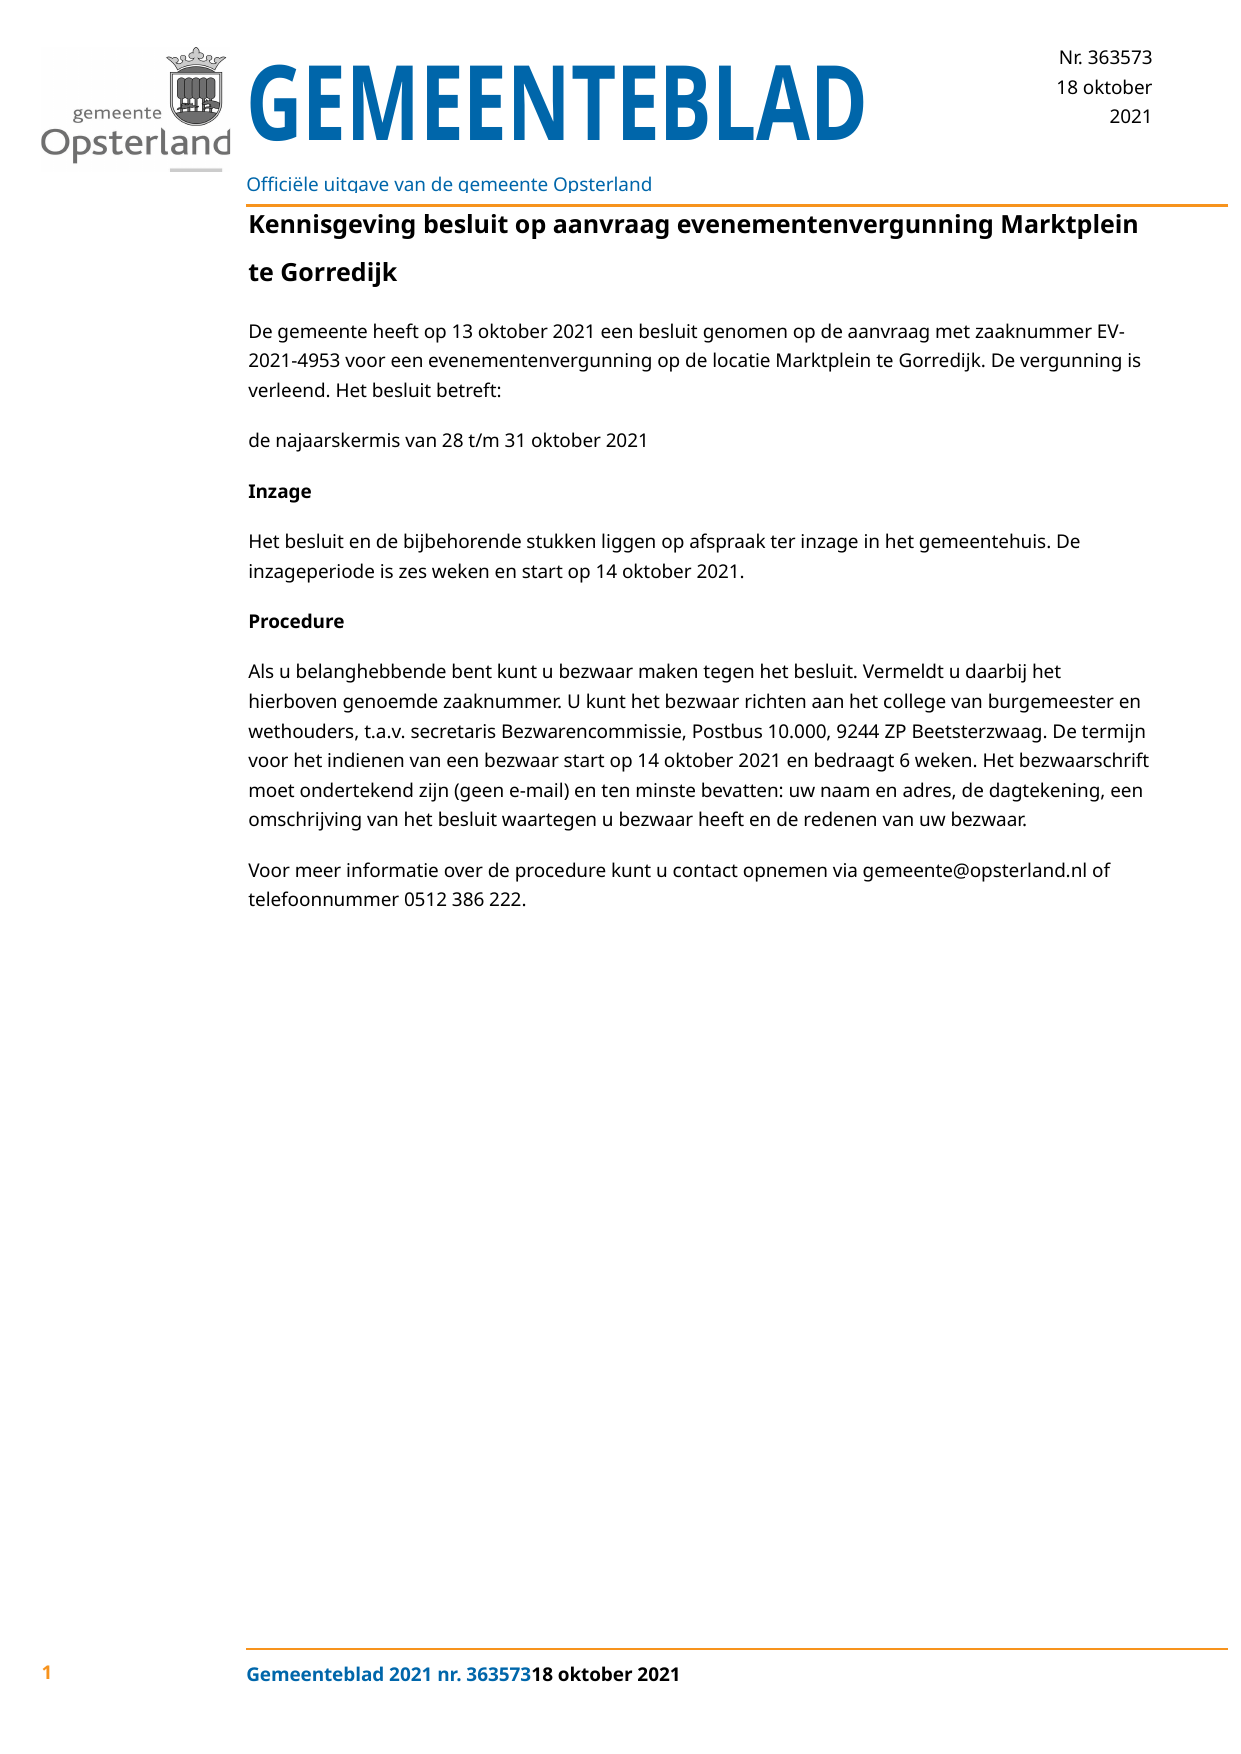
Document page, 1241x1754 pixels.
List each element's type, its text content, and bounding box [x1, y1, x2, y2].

text Procedure [248, 608, 1152, 634]
text Als u belanghebbende bent kunt u bezwaar maken tegen het besluit. Vermeldt u daarbij het hierboven genoemde zaaknummer. U kunt het bezwaar richten aan het college van burgemeester en wethouders, t.a.v. secretaris Bezwarencommissie, Postbus 10.000, 9244 ZP Beetsterzwaag. De termijn voor het indienen van een bezwaar start op 14 oktober 2021 en bedraagt 6 weken. Het bezwaarschrift moet ondertekend zijn (geen e-mail) en ten minste bevatten: uw naam en adres, de dagtekening, een omschrijving van het besluit waartegen u bezwaar heeft en de redenen van uw bezwaar. [248, 659, 1152, 832]
picture [41, 47, 231, 172]
text Het besluit en de bijbehorende stukken liggen op afspraak ter inzage in het gemeentehuis. De inzageperiode is zes weken en start op 14 oktober 2021. [248, 528, 1152, 584]
text Kennisgeving besluit op aanvraag evenementenvergunning Marktplein te Gorredijk [248, 207, 1152, 288]
text De gemeente heeft op 13 oktober 2021 een besluit genomen op de aanvraag met zaaknummer EV-2021-4953 voor een evenementenvergunning op de locatie Marktplein te Gorredijk. De vergunning is verleend. Het besluit betreft: [248, 318, 1152, 403]
text de najaarskermis van 28 t/m 31 oktober 2021 [248, 427, 1152, 453]
text Voor meer informatie over de procedure kunt u contact opnemen via gemeente@opsterland.nl of telefoonnummer 0512 386 222. [248, 857, 1152, 912]
text Inzage [248, 478, 1152, 504]
